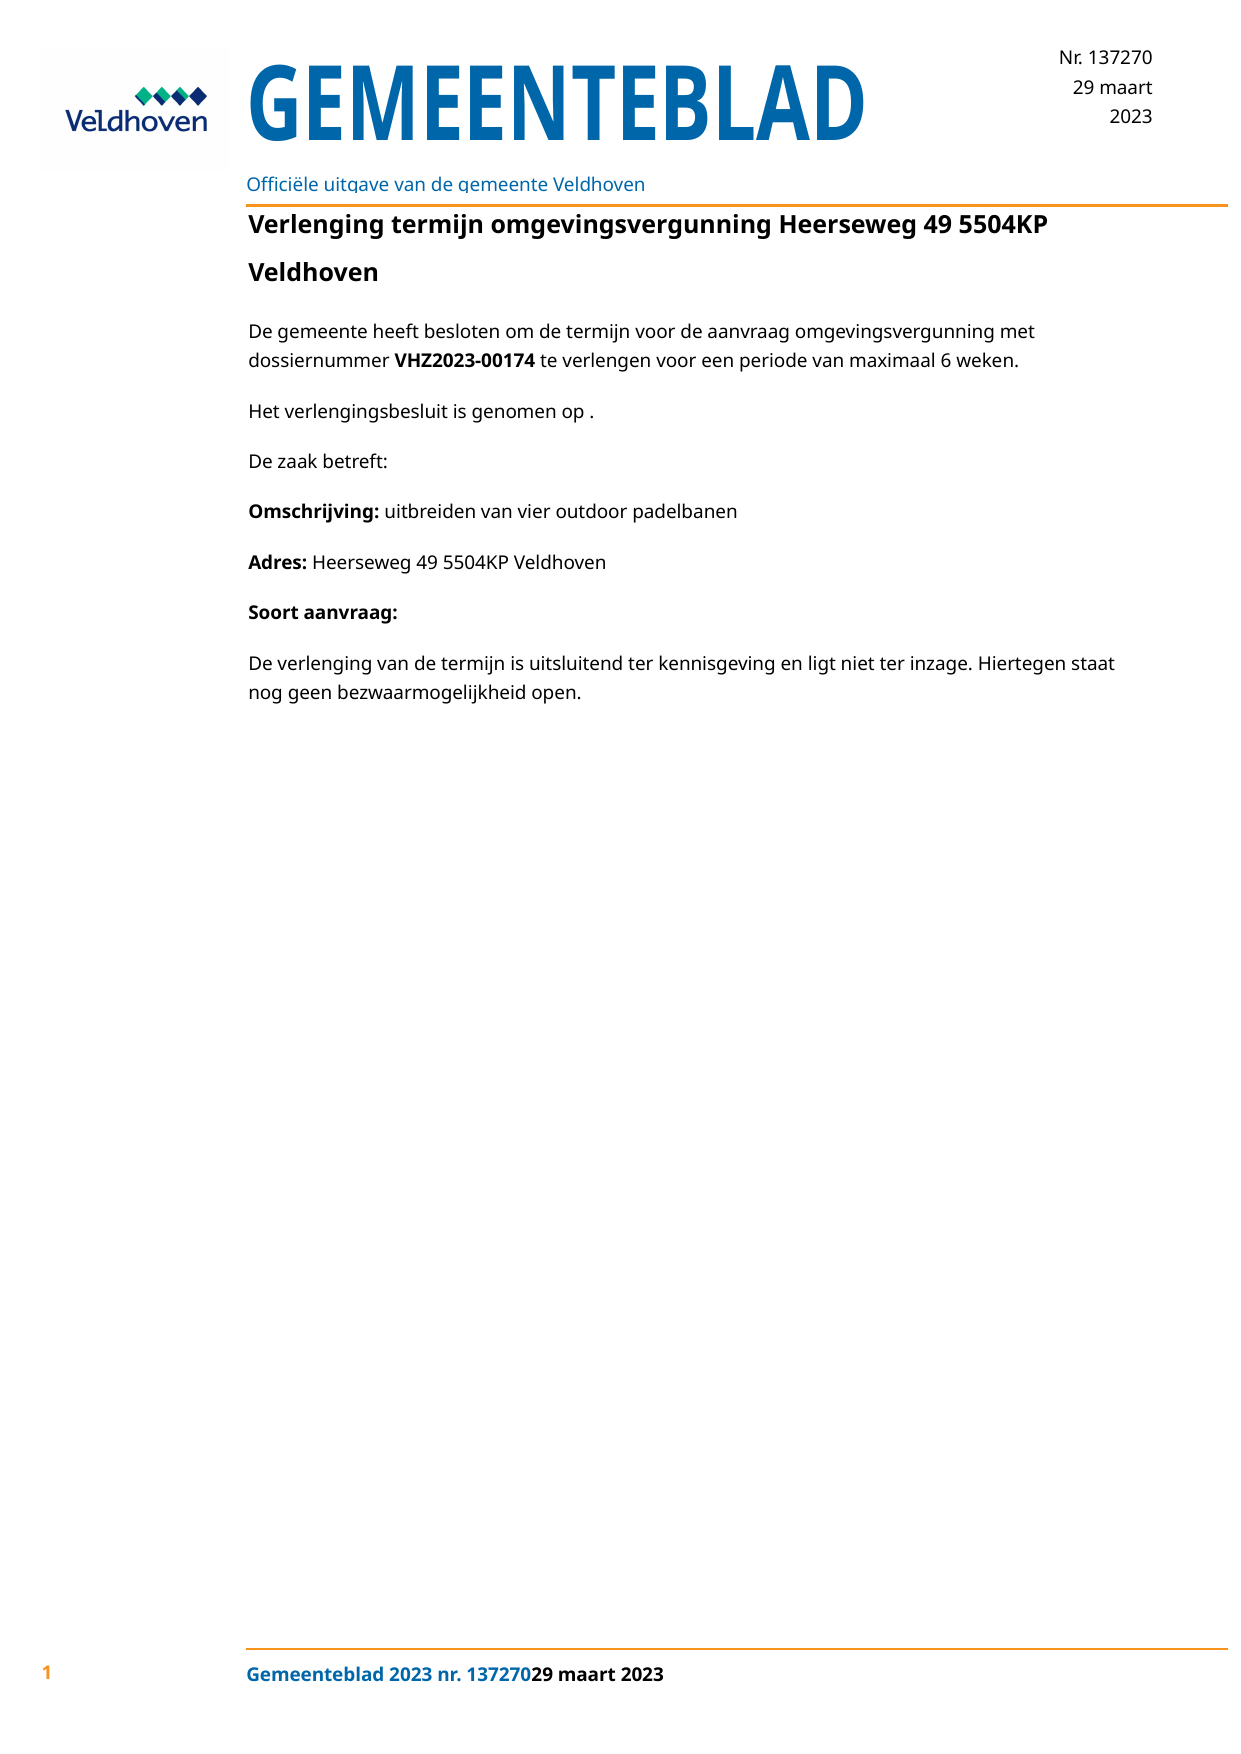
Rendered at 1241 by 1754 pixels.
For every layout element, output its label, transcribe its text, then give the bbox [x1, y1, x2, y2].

text De gemeente heeft besloten om de termijn voor de aanvraag omgevingsvergunning met dossiernummer VHZ2023-00174 te verlengen voor een periode van maximaal 6 weken. [248, 318, 1152, 373]
text De zaak betreft: [248, 448, 1152, 474]
picture [41, 47, 231, 172]
text Verlenging termijn omgevingsvergunning Heerseweg 49 5504KP Veldhoven [248, 207, 1152, 288]
text Soort aanvraag: [248, 599, 1152, 625]
text Het verlengingsbesluit is genomen op . [248, 398, 1152, 424]
text De verlenging van de termijn is uitsluitend ter kennisgeving en ligt niet ter inzage. Hiertegen staat nog geen bezwaarmogelijkheid open. [248, 650, 1152, 705]
text Adres: Heerseweg 49 5504KP Veldhoven [248, 549, 1152, 575]
text Omschrijving: uitbreiden van vier outdoor padelbanen [248, 499, 1152, 524]
